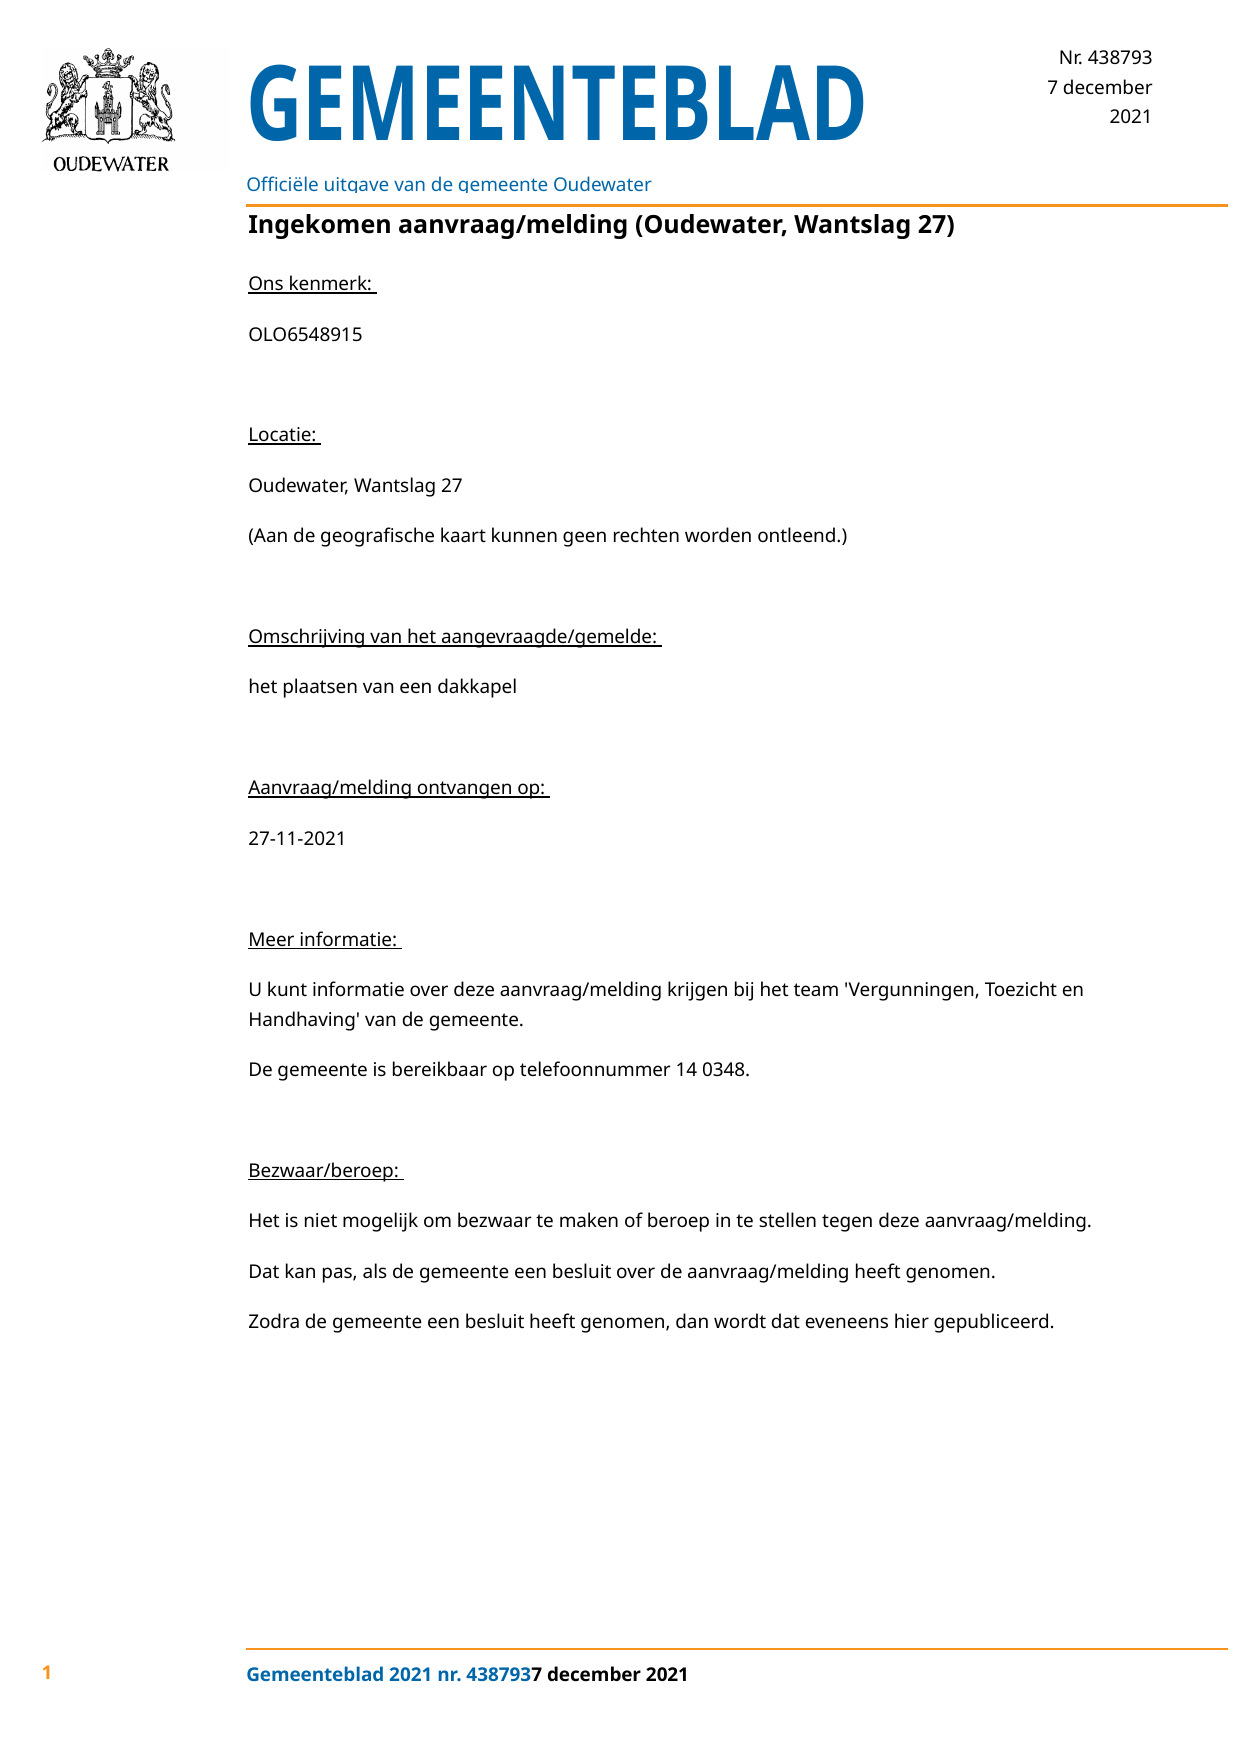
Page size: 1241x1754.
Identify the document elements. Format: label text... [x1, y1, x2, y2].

text Ingekomen aanvraag/melding (Oudewater, Wantslag 27) [248, 207, 1152, 241]
text Oudewater, Wantslag 27 [248, 472, 1152, 498]
text Bezwaar/beroep: [248, 1157, 1152, 1183]
text (Aan de geografische kaart kunnen geen rechten worden ontleend.) [248, 522, 1152, 548]
text 27-11-2021 [248, 825, 1152, 851]
text Het is niet mogelijk om bezwaar te maken of beroep in te stellen tegen deze aanvraag/melding. [248, 1207, 1152, 1233]
text De gemeente is bereikbaar op telefoonnummer 14 0348. [248, 1056, 1152, 1082]
text Ons kenmerk: [248, 270, 1152, 296]
text Omschrijving van het aangevraagde/gemelde: [248, 623, 1152, 649]
text Aanvraag/melding ontvangen op: [248, 774, 1152, 800]
text Dat kan pas, als de gemeente een besluit over de aanvraag/melding heeft genomen. [248, 1258, 1152, 1283]
text OLO6548915 [248, 321, 1152, 346]
text Locatie: [248, 422, 1152, 447]
text U kunt informatie over deze aanvraag/melding krijgen bij het team 'Vergunningen, Toezicht en Handhaving' van de gemeente. [248, 976, 1152, 1031]
text Meer informatie: [248, 926, 1152, 951]
text Zodra de gemeente een besluit heeft genomen, dan wordt dat eveneens hier gepubliceerd. [248, 1308, 1152, 1334]
picture [41, 47, 231, 172]
text het plaatsen van een dakkapel [248, 674, 1152, 699]
